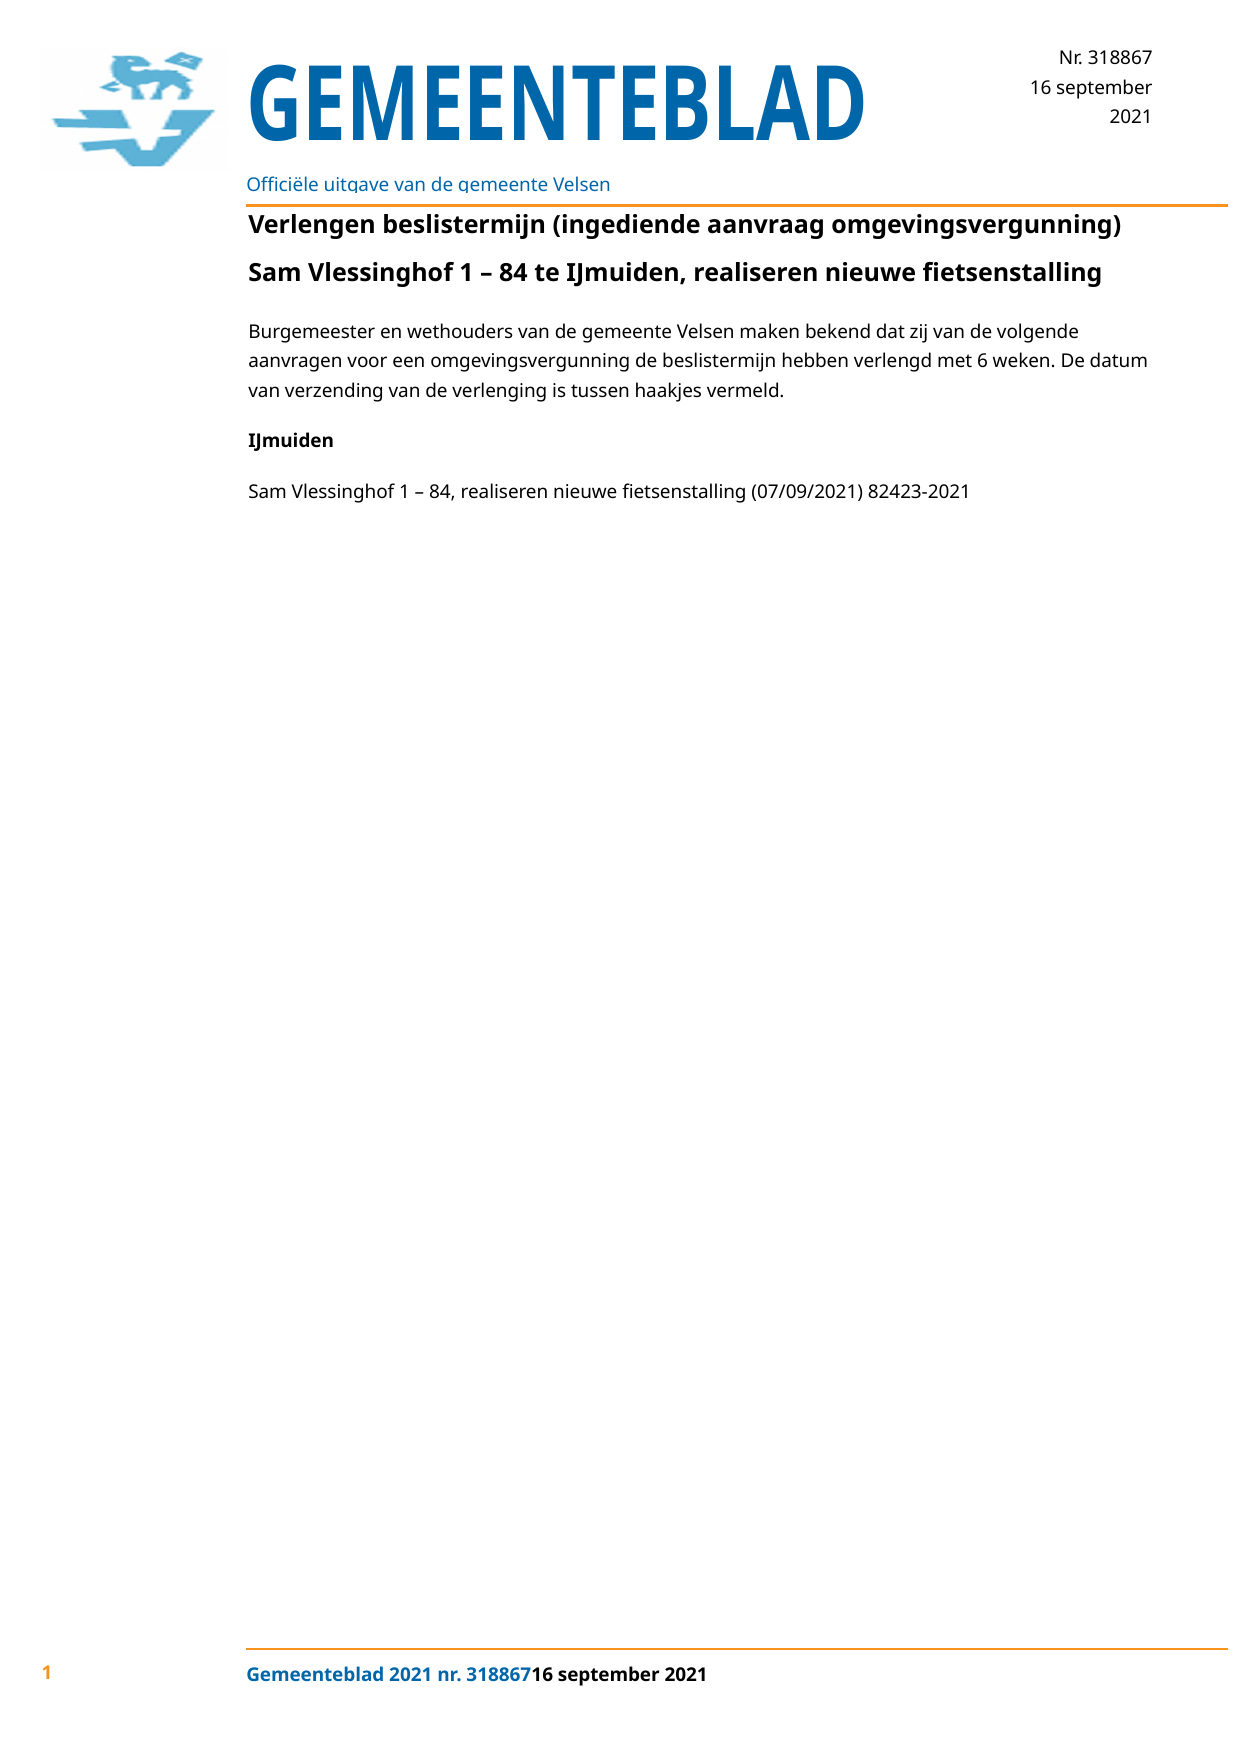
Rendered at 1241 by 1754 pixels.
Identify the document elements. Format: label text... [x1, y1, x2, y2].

text Burgemeester en wethouders van de gemeente Velsen maken bekend dat zij van de volgende aanvragen voor een omgevingsvergunning de beslistermijn hebben verlengd met 6 weken. De datum van verzending van de verlenging is tussen haakjes vermeld. [248, 318, 1152, 403]
text Sam Vlessinghof 1 – 84, realiseren nieuwe fietsenstalling (07/09/2021) 82423-2021 [248, 478, 1152, 504]
text IJmuiden [248, 427, 1152, 453]
picture [41, 47, 231, 172]
text Verlengen beslistermijn (ingediende aanvraag omgevingsvergunning) Sam Vlessinghof 1 – 84 te IJmuiden, realiseren nieuwe fietsenstalling [248, 207, 1152, 288]
